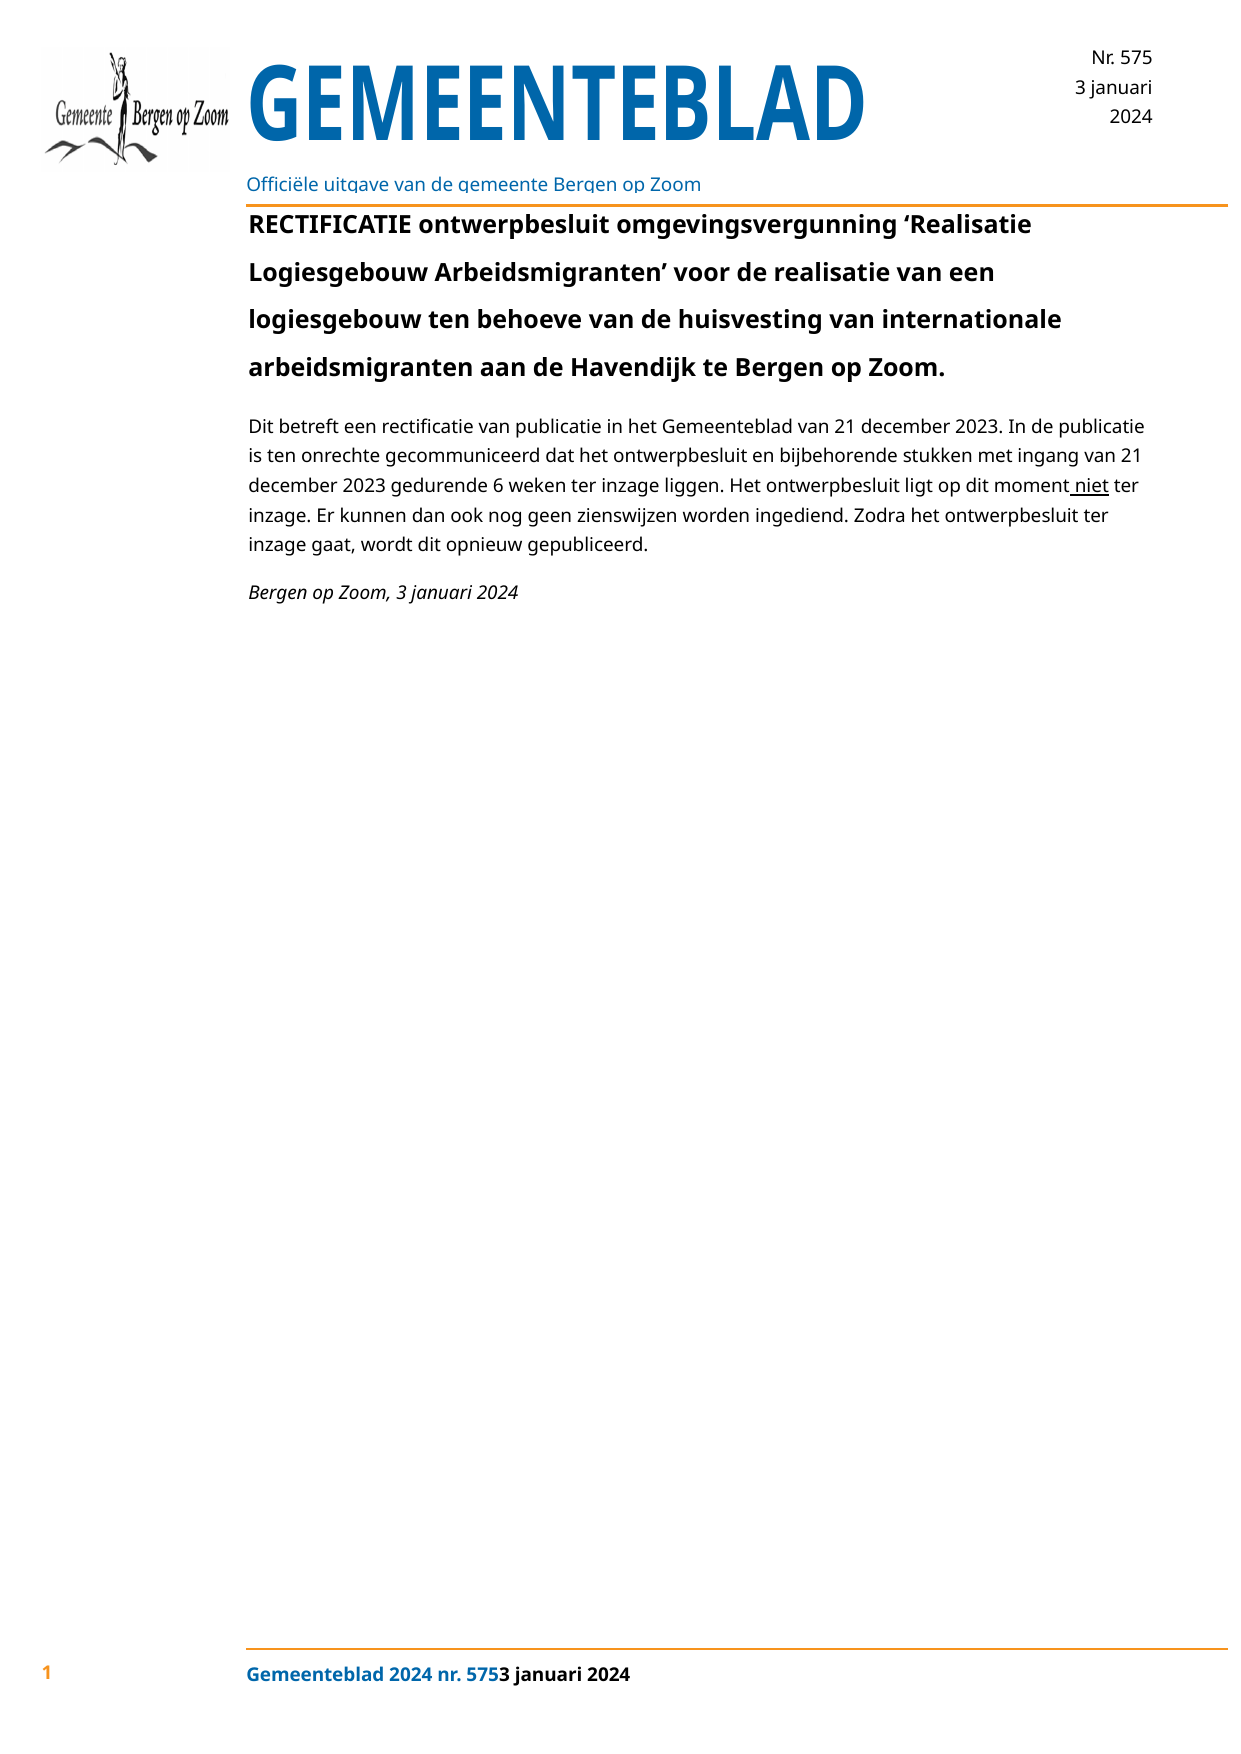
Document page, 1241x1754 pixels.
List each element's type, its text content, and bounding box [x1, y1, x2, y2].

text Bergen op Zoom, 3 januari 2024 [248, 579, 1152, 605]
text Dit betreft een rectificatie van publicatie in het Gemeenteblad van 21 december 2023. In de publicatie is ten onrechte gecommuniceerd dat het ontwerpbesluit en bijbehorende stukken met ingang van 21 december 2023 gedurende 6 weken ter inzage liggen. Het ontwerpbesluit ligt op dit moment niet ter inzage. Er kunnen dan ook nog geen zienswijzen worden ingediend. Zodra het ontwerpbesluit ter inzage gaat, wordt dit opnieuw gepubliceerd. [248, 413, 1152, 557]
text RECTIFICATIE ontwerpbesluit omgevingsvergunning ‘Realisatie Logiesgebouw Arbeidsmigranten’ voor de realisatie van een logiesgebouw ten behoeve van de huisvesting van internationale arbeidsmigranten aan de Havendijk te Bergen op Zoom. [248, 207, 1152, 384]
picture [41, 47, 231, 172]
